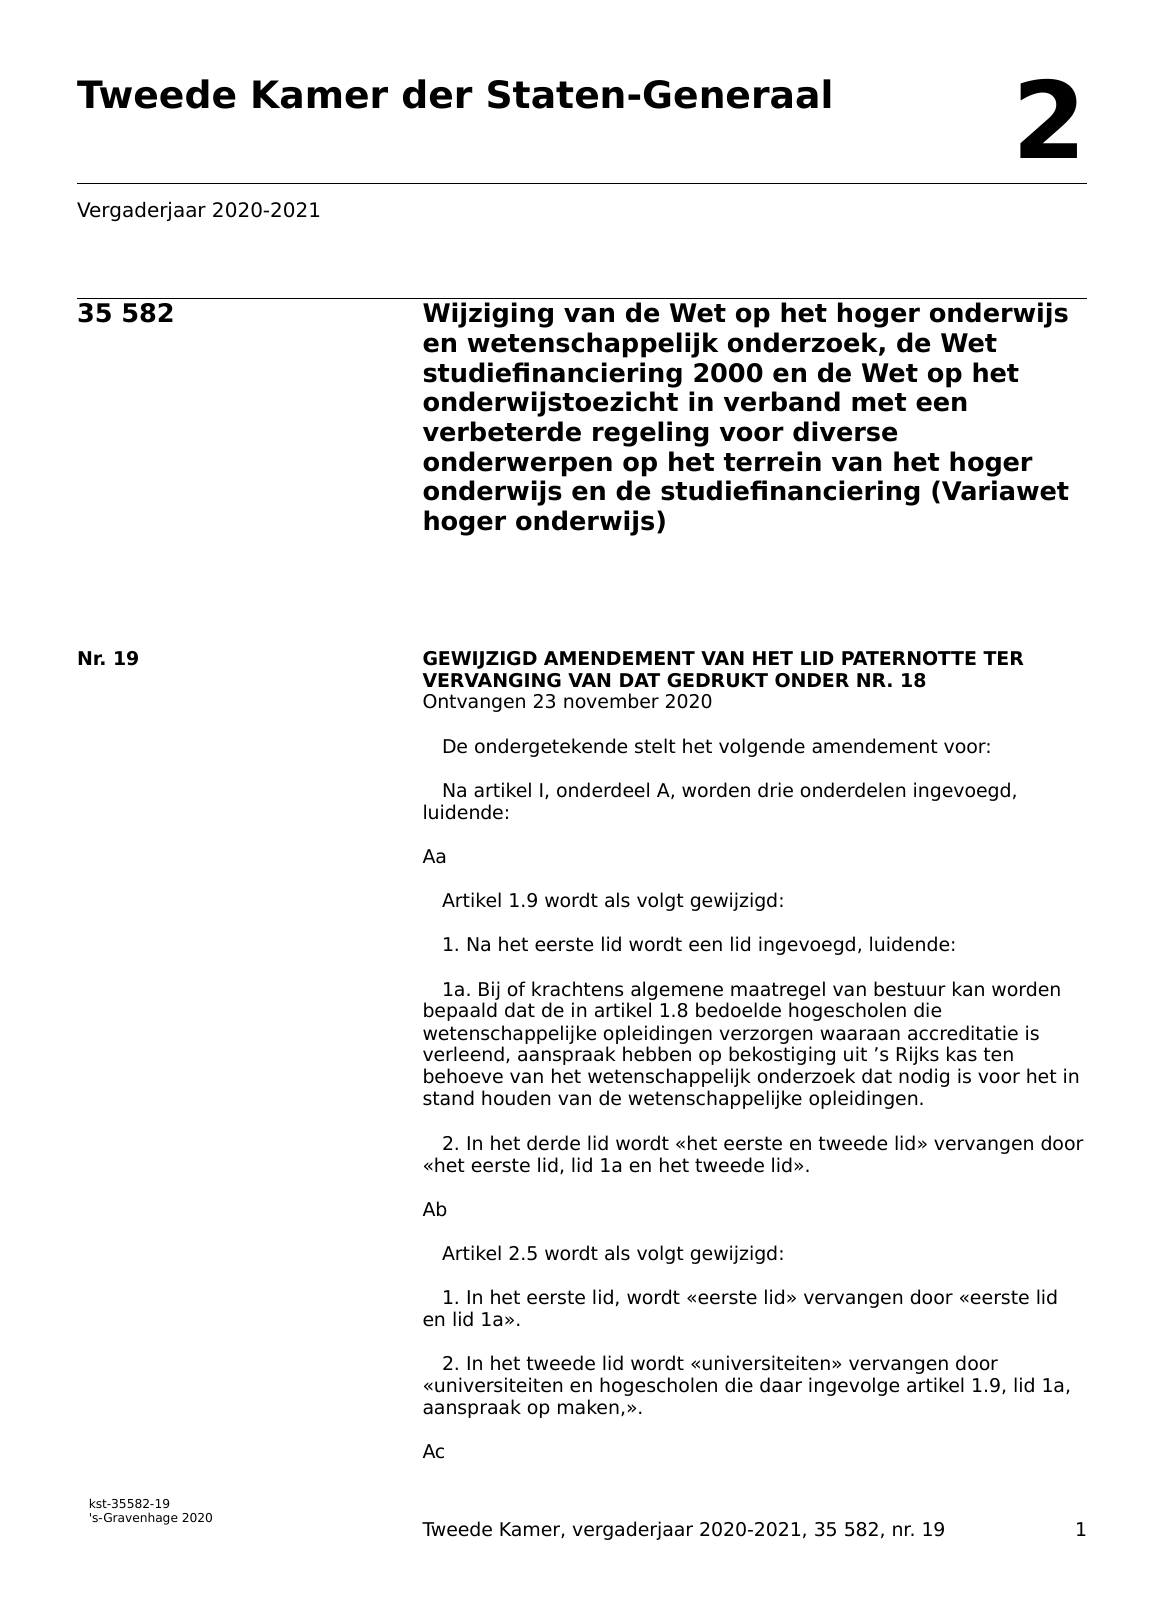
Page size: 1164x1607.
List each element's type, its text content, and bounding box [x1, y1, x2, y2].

subtitle 35 582 Wijziging van de Wet op het hoger onderwijs en wetenschappelijk onderzoek, de Wet studiefinanciering 2000 en de Wet op het onderwijstoezicht in verband met een verbeterde regeling voor diverse onderwerpen op het terrein van het hoger onderwijs en de studiefinanciering (Variawet hoger onderwijs) [77, 299, 1087, 536]
text 1. In het eerste lid, wordt «eerste lid» vervangen door «eerste lid en lid 1a». [422, 1287, 1087, 1331]
text 1. Na het eerste lid wordt een lid ingevoegd, luidende: [422, 934, 1087, 956]
text Ab [422, 1199, 1087, 1221]
subtitle Nr. 19 GEWIJZIGD AMENDEMENT VAN HET LID PATERNOTTE TER VERVANGING VAN DAT GEDRUKT ONDER NR. 18 [77, 647, 1087, 691]
text Ontvangen 23 november 2020 [422, 691, 1087, 713]
text Ac [422, 1441, 1087, 1463]
text Artikel 2.5 wordt als volgt gewijzigd: [422, 1243, 1087, 1265]
text 2. In het tweede lid wordt «universiteiten» vervangen door «universiteiten en hogescholen die daar ingevolge artikel 1.9, lid 1a, aanspraak op maken,». [422, 1353, 1087, 1419]
text 1a. Bij of krachtens algemene maatregel van bestuur kan worden bepaald dat de in artikel 1.8 bedoelde hogescholen die wetenschappelijke opleidingen verzorgen waaraan accreditatie is verleend, aanspraak hebben op bekostiging uit ’s Rijks kas ten behoeve van het wetenschappelijk onderzoek dat nodig is voor het in stand houden van de wetenschappelijke opleidingen. [422, 978, 1087, 1110]
table_cell Vergaderjaar 2020-2021 [77, 184, 1087, 298]
text 's-Gravenhage 2020 [88, 1511, 323, 1525]
table_header Tweede Kamer der Staten-Generaal [77, 59, 886, 183]
text kst-35582-19 [88, 1497, 323, 1511]
text De ondergetekende stelt het volgende amendement voor: [422, 736, 1087, 758]
text 2. In het derde lid wordt «het eerste en tweede lid» vervangen door «het eerste lid, lid 1a en het tweede lid». [422, 1132, 1087, 1176]
text Aa [422, 846, 1087, 868]
table_header 2 [886, 59, 1087, 183]
text Na artikel I, onderdeel A, worden drie onderdelen ingevoegd, luidende: [422, 780, 1087, 824]
text Artikel 1.9 wordt als volgt gewijzigd: [422, 890, 1087, 912]
